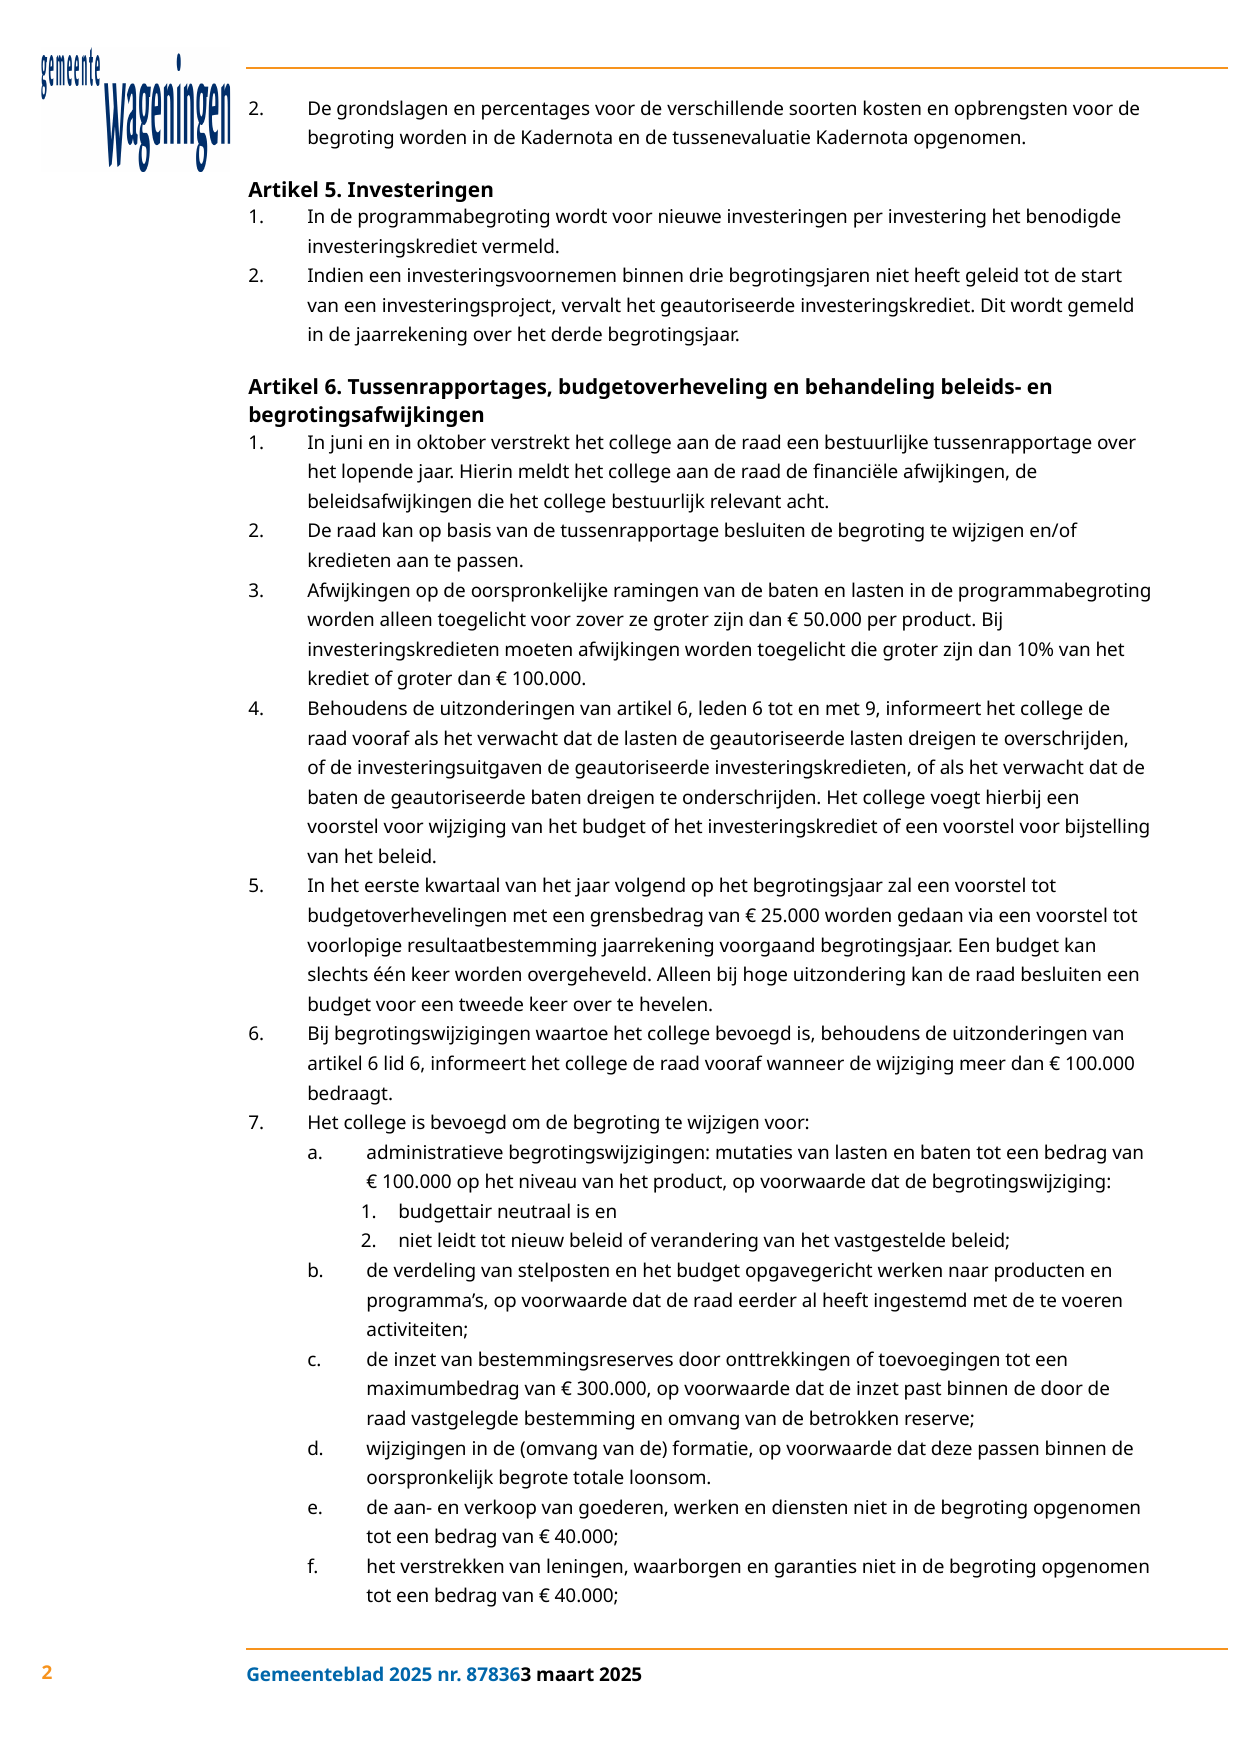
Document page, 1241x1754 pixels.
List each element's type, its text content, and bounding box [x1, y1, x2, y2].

list In de programmabegroting wordt voor nieuwe investeringen per investering het benodigde investeringskrediet vermeld. [248, 203, 1152, 258]
list administratieve begrotingswijzigingen: mutaties van lasten en baten tot een bedrag van € 100.000 op het niveau van het product, op voorwaarde dat de begrotingswijziging: [307, 1139, 1152, 1194]
list De grondslagen en percentages voor de verschillende soorten kosten en opbrengsten voor de begroting worden in de Kadernota en de tussenevaluatie Kadernota opgenomen. [248, 95, 1152, 150]
list Afwijkingen op de oorspronkelijke ramingen van de baten en lasten in de programmabegroting worden alleen toegelicht voor zover ze groter zijn dan € 50.000 per product. Bij investeringskredieten moeten afwijkingen worden toegelicht die groter zijn dan 10% van het krediet of groter dan € 100.000. [248, 577, 1152, 691]
list de verdeling van stelposten en het budget opgavegericht werken naar producten en programma’s, op voorwaarde dat de raad eerder al heeft ingestemd met de te voeren activiteiten; [307, 1257, 1152, 1342]
picture [41, 47, 231, 172]
list de aan- en verkoop van goederen, werken en diensten niet in de begroting opgenomen tot een bedrag van € 40.000; [307, 1494, 1152, 1549]
list In juni en in oktober verstrekt het college aan de raad een bestuurlijke tussenrapportage over het lopende jaar. Hierin meldt het college aan de raad de financiële afwijkingen, de beleidsafwijkingen die het college bestuurlijk relevant acht. [248, 429, 1152, 514]
list In het eerste kwartaal van het jaar volgend op het begrotingsjaar zal een voorstel tot budgetoverhevelingen met een grensbedrag van € 25.000 worden gedaan via een voorstel tot voorlopige resultaatbestemming jaarrekening voorgaand begrotingsjaar. Een budget kan slechts één keer worden overgeheveld. Alleen bij hoge uitzondering kan de raad besluiten een budget voor een tweede keer over te hevelen. [248, 873, 1152, 1017]
list niet leidt tot nieuw beleid of verandering van het vastgestelde beleid; [361, 1228, 1152, 1253]
list het verstrekken van leningen, waarborgen en garanties niet in de begroting opgenomen tot een bedrag van € 40.000; [307, 1553, 1152, 1608]
list Bij begrotingswijzigingen waartoe het college bevoegd is, behoudens de uitzonderingen van artikel 6 lid 6, informeert het college de raad vooraf wanneer de wijziging meer dan € 100.000 bedraagt. [248, 1021, 1152, 1105]
text Artikel 5. Investeringen [248, 175, 1152, 203]
list de inzet van bestemmingsreserves door onttrekkingen of toevoegingen tot een maximumbedrag van € 300.000, op voorwaarde dat de inzet past binnen de door de raad vastgelegde bestemming en omvang van de betrokken reserve; [307, 1346, 1152, 1431]
list wijzigingen in de (omvang van de) formatie, op voorwaarde dat deze passen binnen de oorspronkelijk begrote totale loonsom. [307, 1435, 1152, 1490]
list Indien een investeringsvoornemen binnen drie begrotingsjaren niet heeft geleid tot de start van een investeringsproject, vervalt het geautoriseerde investeringskrediet. Dit wordt gemeld in de jaarrekening over het derde begrotingsjaar. [248, 262, 1152, 347]
list Behoudens de uitzonderingen van artikel 6, leden 6 tot en met 9, informeert het college de raad vooraf als het verwacht dat de lasten de geautoriseerde lasten dreigen te overschrijden, of de investeringsuitgaven de geautoriseerde investeringskredieten, of als het verwacht dat de baten de geautoriseerde baten dreigen te onderschrijden. Het college voegt hierbij een voorstel voor wijziging van het budget of het investeringskrediet of een voorstel voor bijstelling van het beleid. [248, 695, 1152, 869]
list Het college is bevoegd om de begroting te wijzigen voor: [248, 1109, 1152, 1135]
text Artikel 6. Tussenrapportages, budgetoverheveling en behandeling beleids- en begrotingsafwijkingen [248, 372, 1152, 429]
list De raad kan op basis van de tussenrapportage besluiten de begroting te wijzigen en/of kredieten aan te passen. [248, 518, 1152, 573]
list budgettair neutraal is en [361, 1198, 1152, 1224]
